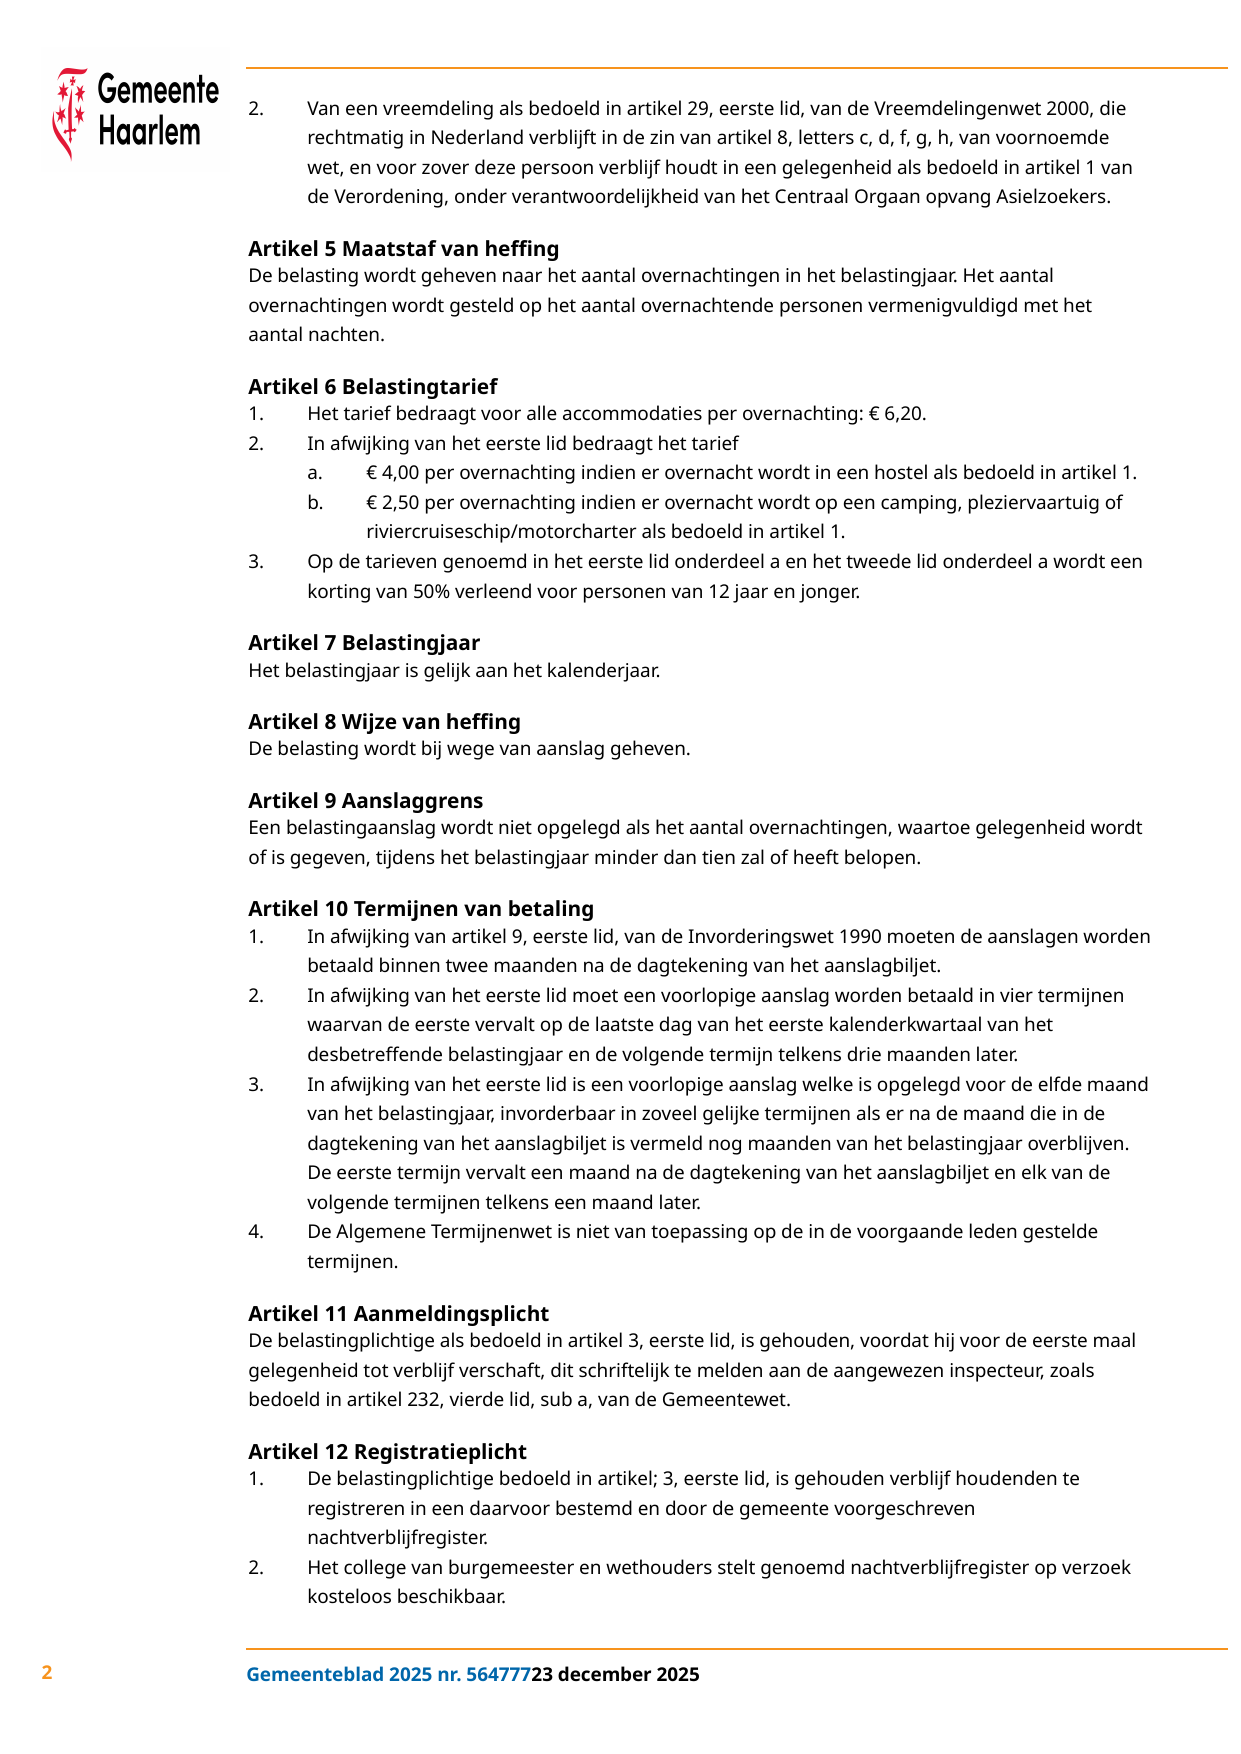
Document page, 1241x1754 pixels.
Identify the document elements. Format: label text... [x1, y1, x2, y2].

list Het tarief bedraagt voor alle accommodaties per overnachting: € 6,20. [248, 400, 1152, 426]
text Artikel 5 Maatstaf van heffing [248, 234, 1152, 262]
list € 2,50 per overnachting indien er overnacht wordt op een camping, pleziervaartuig of riviercruiseschip/motorcharter als bedoeld in artikel 1. [307, 489, 1152, 544]
list Het college van burgemeester en wethouders stelt genoemd nachtverblijfregister op verzoek kosteloos beschikbaar. [248, 1554, 1152, 1609]
text Artikel 9 Aanslaggrens [248, 786, 1152, 814]
text De belasting wordt geheven naar het aantal overnachtingen in het belastingjaar. Het aantal overnachtingen wordt gesteld op het aantal overnachtende personen vermenigvuldigd met het aantal nachten. [248, 262, 1152, 347]
list De belastingplichtige bedoeld in artikel; 3, eerste lid, is gehouden verblijf houdenden te registreren in een daarvoor bestemd en door de gemeente voorgeschreven nachtverblijfregister. [248, 1465, 1152, 1550]
text Artikel 6 Belastingtarief [248, 372, 1152, 400]
list In afwijking van artikel 9, eerste lid, van de Invorderingswet 1990 moeten de aanslagen worden betaald binnen twee maanden na de dagtekening van het aanslagbiljet. [248, 923, 1152, 978]
list In afwijking van het eerste lid is een voorlopige aanslag welke is opgelegd voor de elfde maand van het belastingjaar, invorderbaar in zoveel gelijke termijnen als er na de maand die in de dagtekening van het aanslagbiljet is vermeld nog maanden van het belastingjaar overblijven. De eerste termijn vervalt een maand na de dagtekening van het aanslagbiljet en elk van de volgende termijnen telkens een maand later. [248, 1071, 1152, 1215]
text De belasting wordt bij wege van aanslag geheven. [248, 736, 1152, 761]
list In afwijking van het eerste lid moet een voorlopige aanslag worden betaald in vier termijnen waarvan de eerste vervalt op de laatste dag van het eerste kalenderkwartaal van het desbetreffende belastingjaar en de volgende termijn telkens drie maanden later. [248, 982, 1152, 1067]
text De belastingplichtige als bedoeld in artikel 3, eerste lid, is gehouden, voordat hij voor de eerste maal gelegenheid tot verblijf verschaft, dit schriftelijk te melden aan de aangewezen inspecteur, zoals bedoeld in artikel 232, vierde lid, sub a, van de Gemeentewet. [248, 1327, 1152, 1412]
text Artikel 12 Registratieplicht [248, 1437, 1152, 1465]
text Artikel 10 Termijnen van betaling [248, 894, 1152, 923]
list In afwijking van het eerste lid bedraagt het tarief [248, 430, 1152, 456]
list € 4,00 per overnachting indien er overnacht wordt in een hostel als bedoeld in artikel 1. [307, 459, 1152, 485]
text Het belastingjaar is gelijk aan het kalenderjaar. [248, 657, 1152, 682]
list Van een vreemdeling als bedoeld in artikel 29, eerste lid, van de Vreemdelingenwet 2000, die rechtmatig in Nederland verblijft in de zin van artikel 8, letters c, d, f, g, h, van voornoemde wet, en voor zover deze persoon verblijf houdt in een gelegenheid als bedoeld in artikel 1 van de Verordening, onder verantwoordelijkheid van het Centraal Orgaan opvang Asielzoekers. [248, 95, 1152, 209]
list De Algemene Termijnenwet is niet van toepassing op de in de voorgaande leden gestelde termijnen. [248, 1219, 1152, 1274]
text Artikel 8 Wijze van heffing [248, 707, 1152, 736]
text Een belastingaanslag wordt niet opgelegd als het aantal overnachtingen, waartoe gelegenheid wordt of is gegeven, tijdens het belastingjaar minder dan tien zal of heeft belopen. [248, 814, 1152, 870]
list Op de tarieven genoemd in het eerste lid onderdeel a en het tweede lid onderdeel a wordt een korting van 50% verleend voor personen van 12 jaar en jonger. [248, 548, 1152, 604]
text Artikel 11 Aanmeldingsplicht [248, 1299, 1152, 1327]
text Artikel 7 Belastingjaar [248, 628, 1152, 657]
picture [41, 47, 231, 172]
